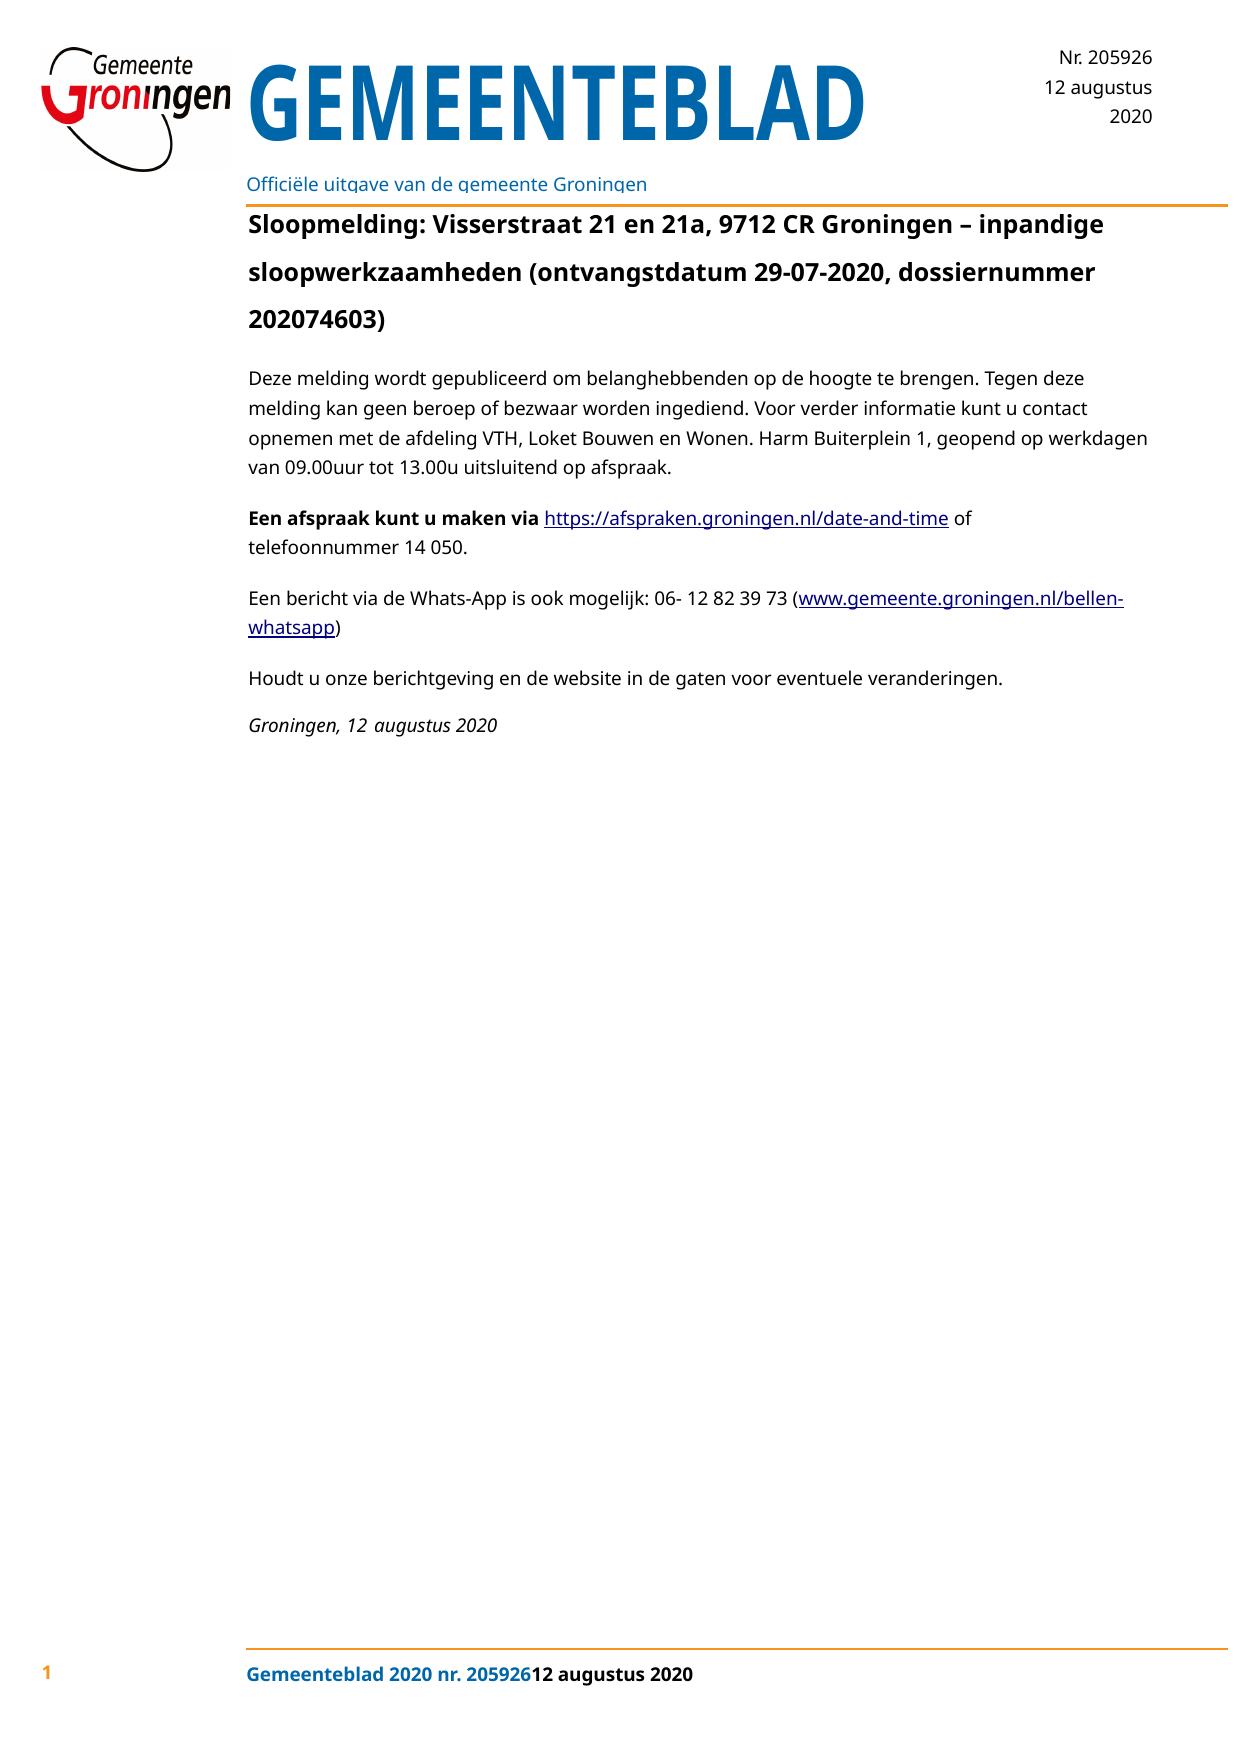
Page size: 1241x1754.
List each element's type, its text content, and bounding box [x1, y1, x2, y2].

text Een bericht via de Whats-App is ook mogelijk: 06- 12 82 39 73 (www.gemeente.groningen.nl/bellen-whatsapp) [248, 585, 1152, 640]
picture [41, 47, 231, 172]
text Sloopmelding: Visserstraat 21 en 21a, 9712 CR Groningen – inpandige sloopwerkzaamheden (ontvangstdatum 29-07-2020, dossiernummer 202074603) [248, 207, 1152, 336]
text Deze melding wordt gepubliceerd om belanghebbenden op de hoogte te brengen. Tegen deze melding kan geen beroep of bezwaar worden ingediend. Voor verder informatie kunt u contact opnemen met de afdeling VTH, Loket Bouwen en Wonen. Harm Buiterplein 1, geopend op werkdagen van 09.00uur tot 13.00u uitsluitend op afspraak. [248, 366, 1152, 480]
text Groningen, 12 augustus 2020 [248, 712, 1152, 738]
text Houdt u onze berichtgeving en de website in de gaten voor eventuele veranderingen. [248, 665, 1152, 690]
text Een afspraak kunt u maken via https://afspraken.groningen.nl/date-and-time of telefoonnummer 14 050. [248, 505, 1152, 560]
